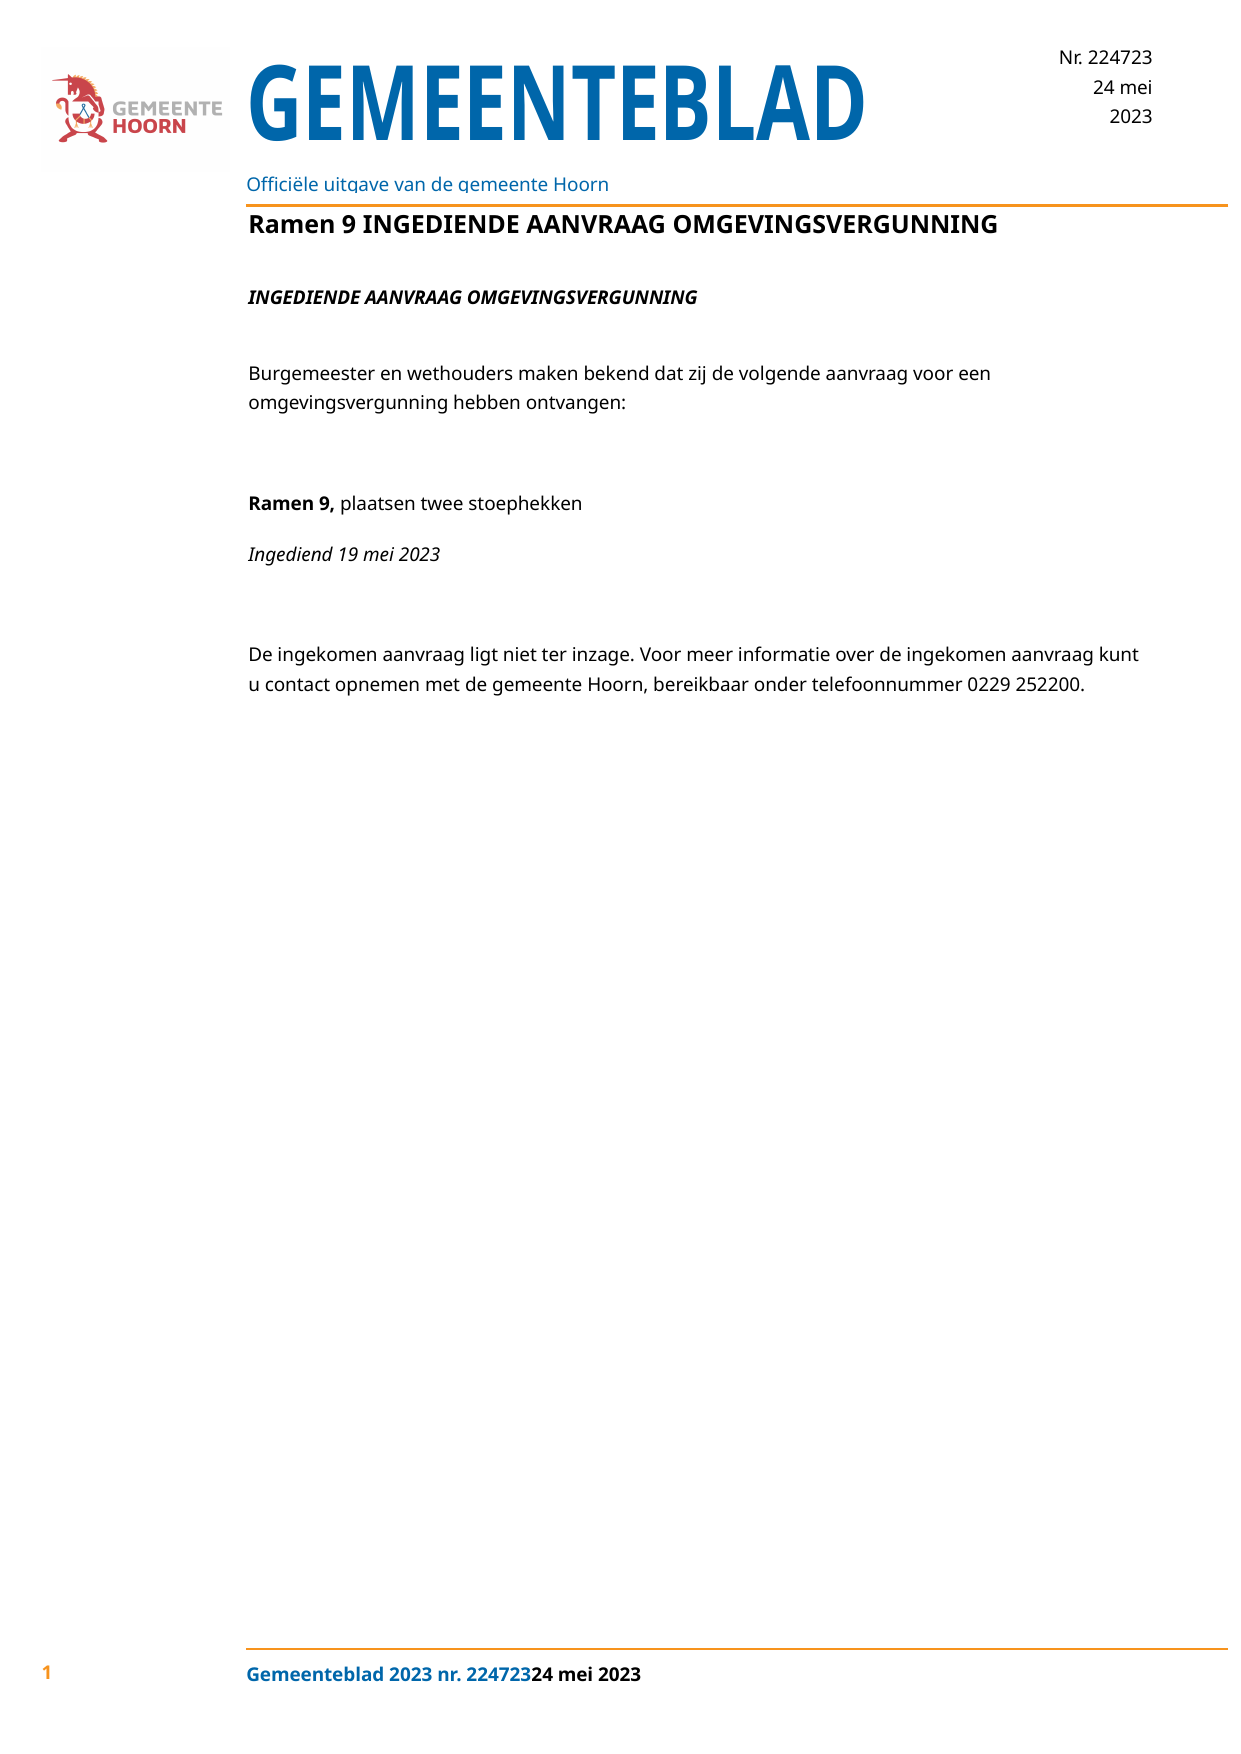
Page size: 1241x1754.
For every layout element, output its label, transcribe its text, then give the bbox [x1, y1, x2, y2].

text Ingediend 19 mei 2023 [248, 541, 1152, 567]
text Ramen 9, plaatsen twee stoephekken [248, 490, 1152, 516]
text De ingekomen aanvraag ligt niet ter inzage. Voor meer informatie over de ingekomen aanvraag kunt u contact opnemen met de gemeente Hoorn, bereikbaar onder telefoonnummer 0229 252200. [248, 642, 1152, 697]
text INGEDIENDE AANVRAAG OMGEVINGSVERGUNNING [248, 284, 1152, 309]
text Ramen 9 INGEDIENDE AANVRAAG OMGEVINGSVERGUNNING [248, 207, 1152, 241]
picture [41, 47, 231, 172]
text Burgemeester en wethouders maken bekend dat zij de volgende aanvraag voor een omgevingsvergunning hebben ontvangen: [248, 360, 1152, 415]
